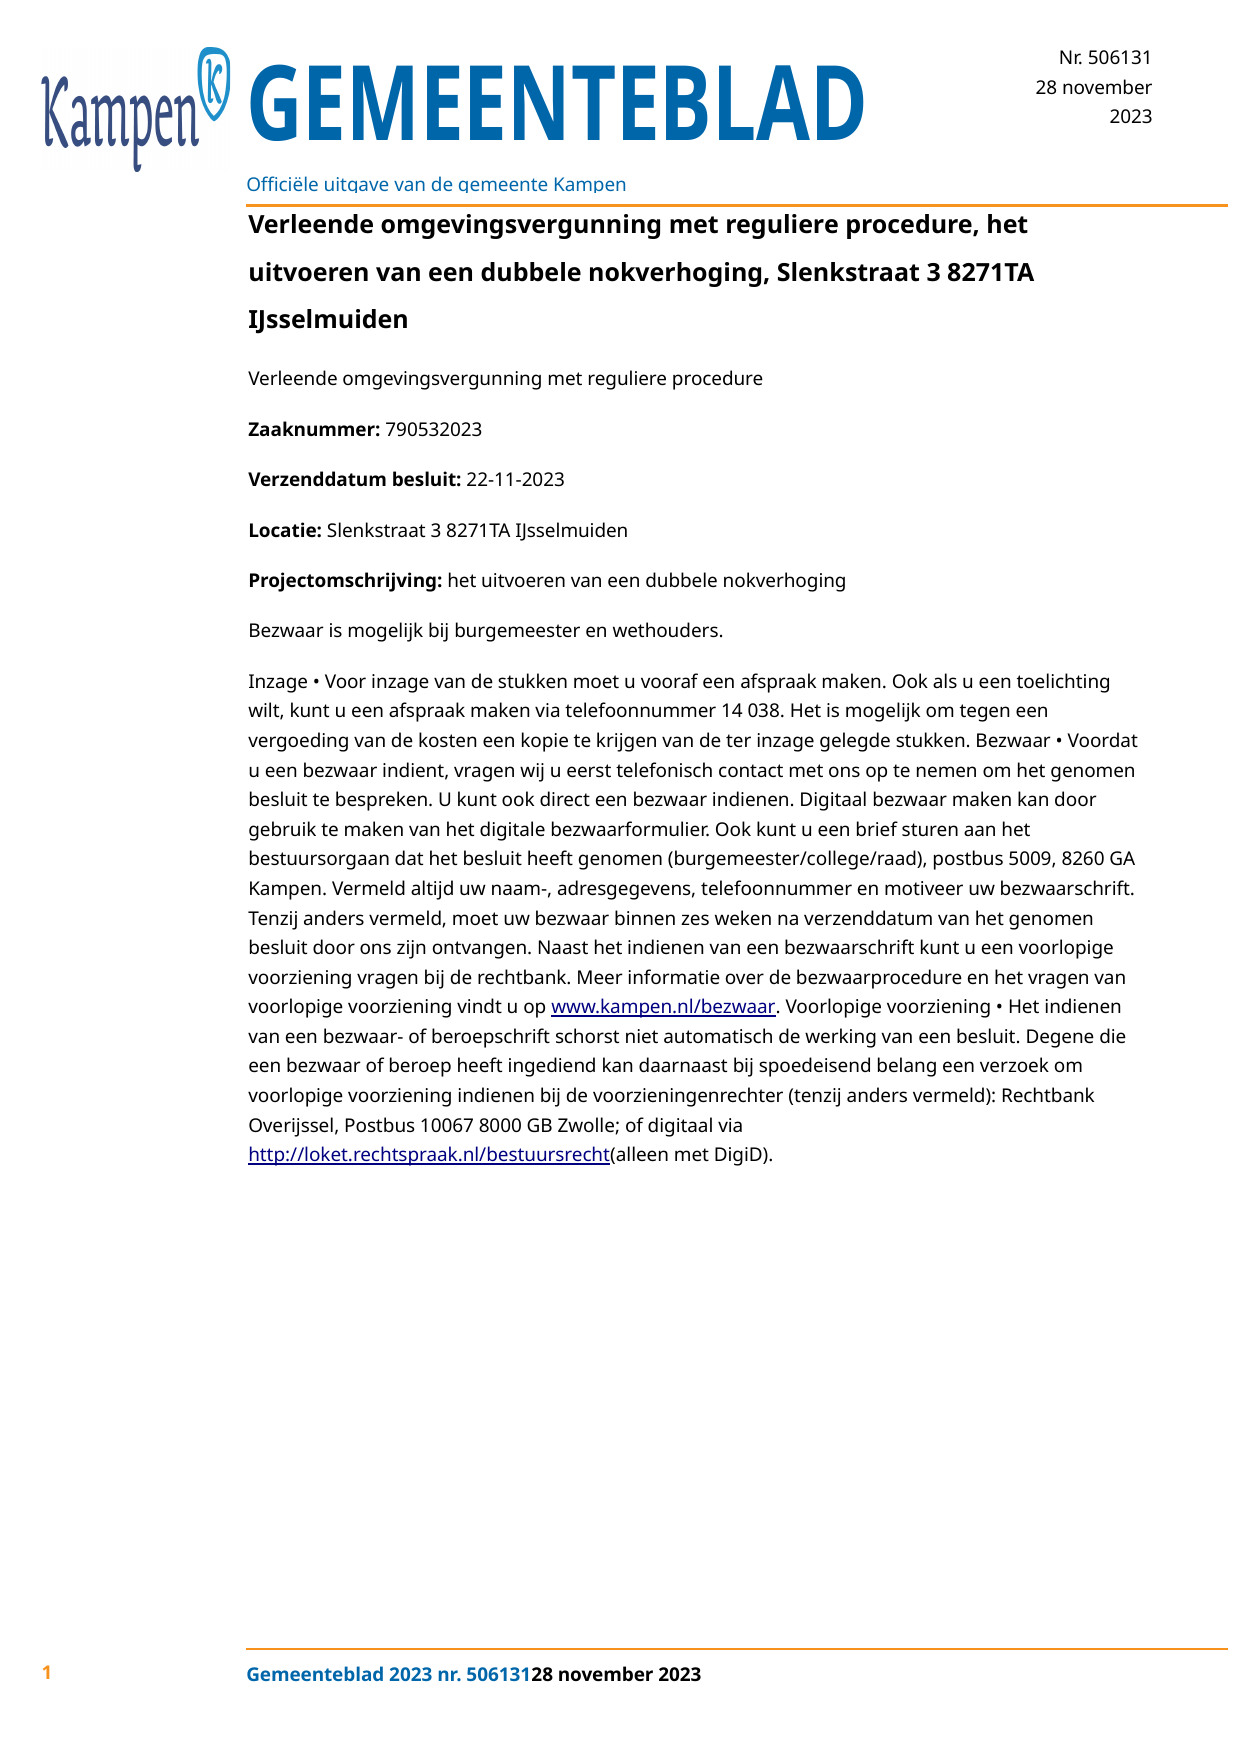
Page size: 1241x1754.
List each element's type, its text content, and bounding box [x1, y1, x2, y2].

text Verleende omgevingsvergunning met reguliere procedure [248, 366, 1152, 391]
text Verzenddatum besluit: 22-11-2023 [248, 466, 1152, 492]
text Bezwaar is mogelijk bij burgemeester en wethouders. [248, 618, 1152, 643]
text Locatie: Slenkstraat 3 8271TA IJsselmuiden [248, 517, 1152, 542]
picture [41, 47, 231, 172]
text Verleende omgevingsvergunning met reguliere procedure, het uitvoeren van een dubbele nokverhoging, Slenkstraat 3 8271TA IJsselmuiden [248, 207, 1152, 336]
text Zaaknummer: 790532023 [248, 416, 1152, 442]
text Projectomschrijving: het uitvoeren van een dubbele nokverhoging [248, 567, 1152, 593]
text Inzage • Voor inzage van de stukken moet u vooraf een afspraak maken. Ook als u een toelichting wilt, kunt u een afspraak maken via telefoonnummer 14 038. Het is mogelijk om tegen een vergoeding van de kosten een kopie te krijgen van de ter inzage gelegde stukken. Bezwaar • Voordat u een bezwaar indient, vragen wij u eerst telefonisch contact met ons op te nemen om het genomen besluit te bespreken. U kunt ook direct een bezwaar indienen. Digitaal bezwaar maken kan door gebruik te maken van het digitale bezwaarformulier. Ook kunt u een brief sturen aan het bestuursorgaan dat het besluit heeft genomen (burgemeester/college/raad), postbus 5009, 8260 GA Kampen. Vermeld altijd uw naam-, adresgegevens, telefoonnummer en motiveer uw bezwaarschrift. Tenzij anders vermeld, moet uw bezwaar binnen zes weken na verzenddatum van het genomen besluit door ons zijn ontvangen. Naast het indienen van een bezwaarschrift kunt u een voorlopige voorziening vragen bij de rechtbank. Meer informatie over de bezwaarprocedure en het vragen van voorlopige voorziening vindt u op www.kampen.nl/bezwaar. Voorlopige voorziening • Het indienen van een bezwaar- of beroepschrift schorst niet automatisch de werking van een besluit. Degene die een bezwaar of beroep heeft ingediend kan daarnaast bij spoedeisend belang een verzoek om voorlopige voorziening indienen bij de voorzieningenrechter (tenzij anders vermeld): Rechtbank Overijssel, Postbus 10067 8000 GB Zwolle; of digitaal via http://loket.rechtspraak.nl/bestuursrecht(alleen met DigiD). [248, 668, 1152, 1167]
